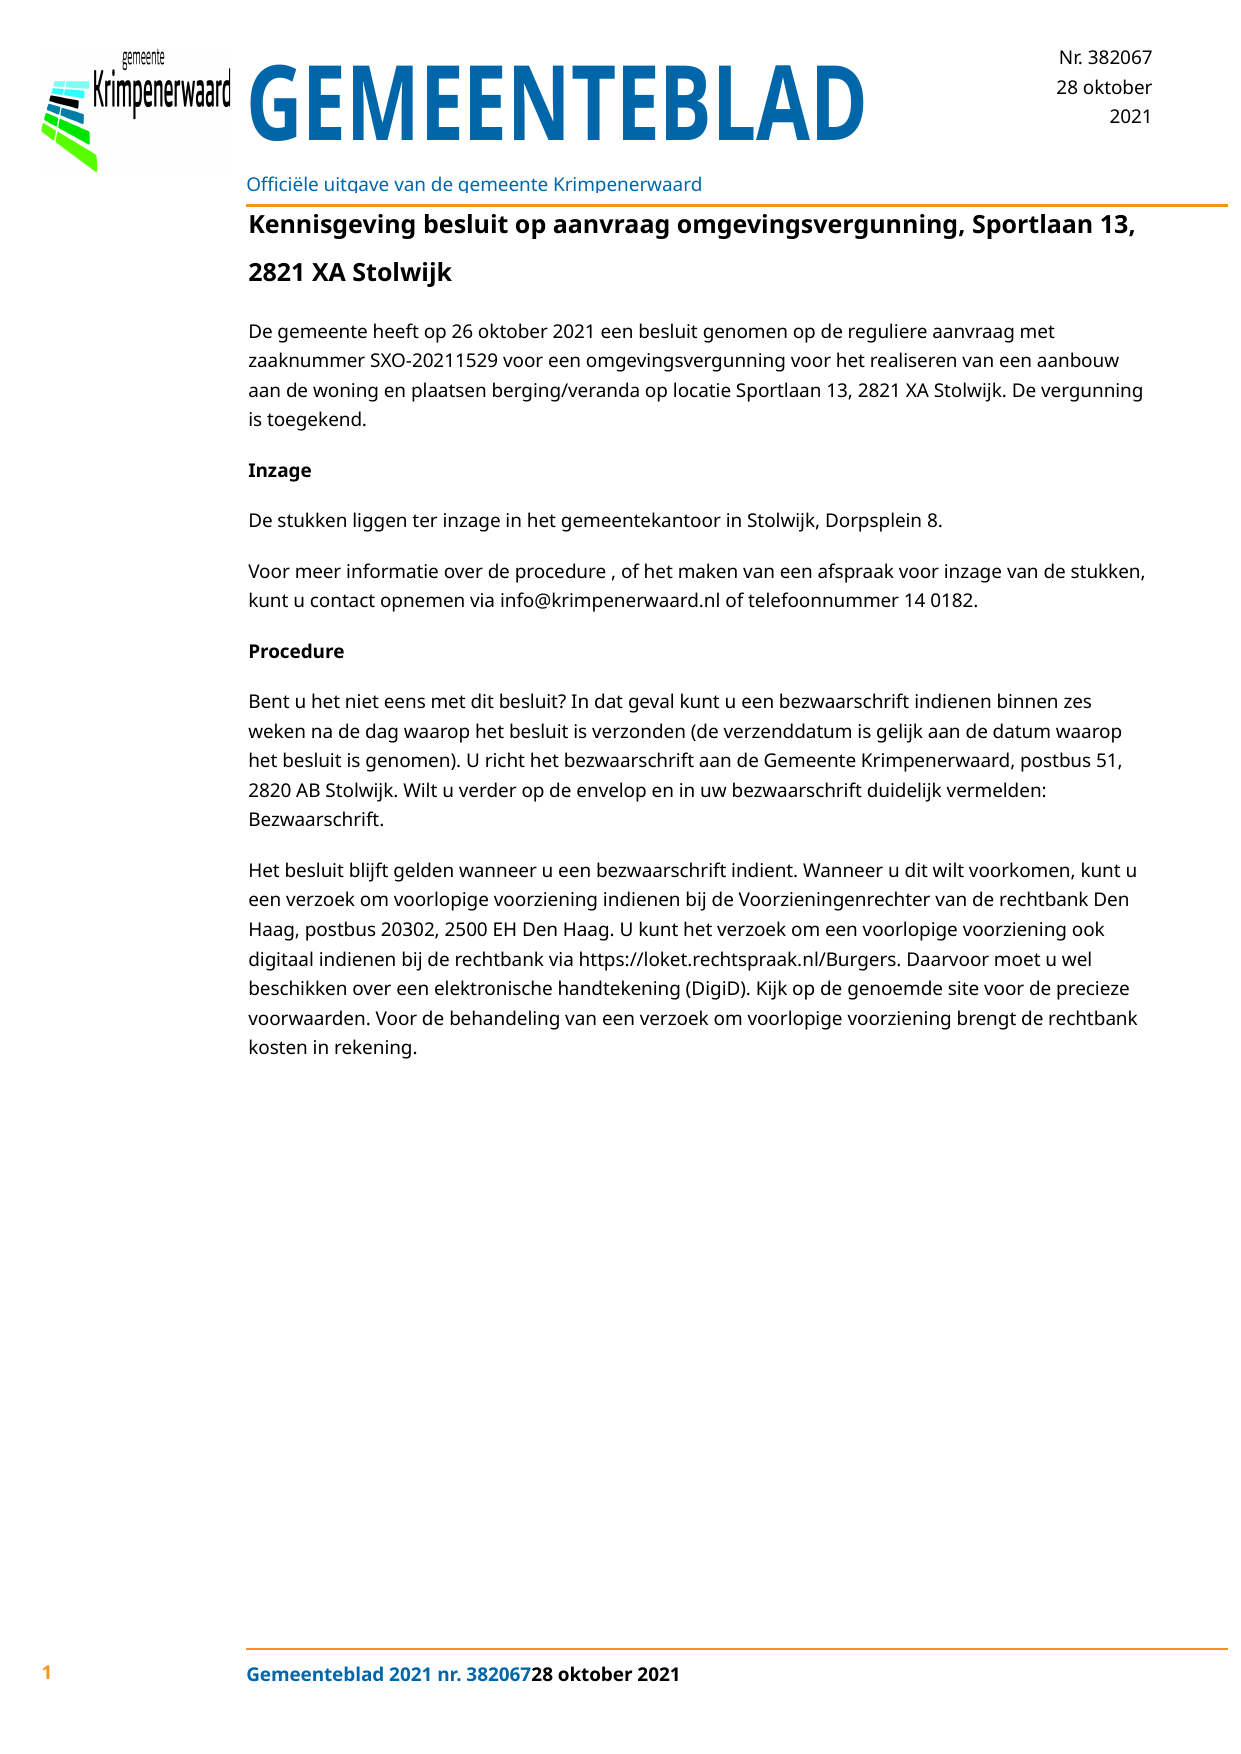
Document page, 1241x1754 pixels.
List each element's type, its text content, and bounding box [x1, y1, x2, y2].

text Bent u het niet eens met dit besluit? In dat geval kunt u een bezwaarschrift indienen binnen zes weken na de dag waarop het besluit is verzonden (de verzenddatum is gelijk aan de datum waarop het besluit is genomen). U richt het bezwaarschrift aan de Gemeente Krimpenerwaard, postbus 51, 2820 AB Stolwijk. Wilt u verder op de envelop en in uw bezwaarschrift duidelijk vermelden: Bezwaarschrift. [248, 688, 1152, 832]
text De stukken liggen ter inzage in het gemeentekantoor in Stolwijk, Dorpsplein 8. [248, 507, 1152, 533]
text De gemeente heeft op 26 oktober 2021 een besluit genomen op de reguliere aanvraag met zaaknummer SXO-20211529 voor een omgevingsvergunning voor het realiseren van een aanbouw aan de woning en plaatsen berging/veranda op locatie Sportlaan 13, 2821 XA Stolwijk. De vergunning is toegekend. [248, 318, 1152, 432]
text Het besluit blijft gelden wanneer u een bezwaarschrift indient. Wanneer u dit wilt voorkomen, kunt u een verzoek om voorlopige voorziening indienen bij de Voorzieningenrechter van de rechtbank Den Haag, postbus 20302, 2500 EH Den Haag. U kunt het verzoek om een voorlopige voorziening ook digitaal indienen bij de rechtbank via https://loket.rechtspraak.nl/Burgers. Daarvoor moet u wel beschikken over een elektronische handtekening (DigiD). Kijk op de genoemde site voor de precieze voorwaarden. Voor de behandeling van een verzoek om voorlopige voorziening brengt de rechtbank kosten in rekening. [248, 857, 1152, 1060]
text Kennisgeving besluit op aanvraag omgevingsvergunning, Sportlaan 13, 2821 XA Stolwijk [248, 207, 1152, 288]
text Voor meer informatie over de procedure , of het maken van een afspraak voor inzage van de stukken, kunt u contact opnemen via info@krimpenerwaard.nl of telefoonnummer 14 0182. [248, 558, 1152, 613]
picture [41, 47, 231, 172]
text Procedure [248, 638, 1152, 664]
text Inzage [248, 457, 1152, 483]
